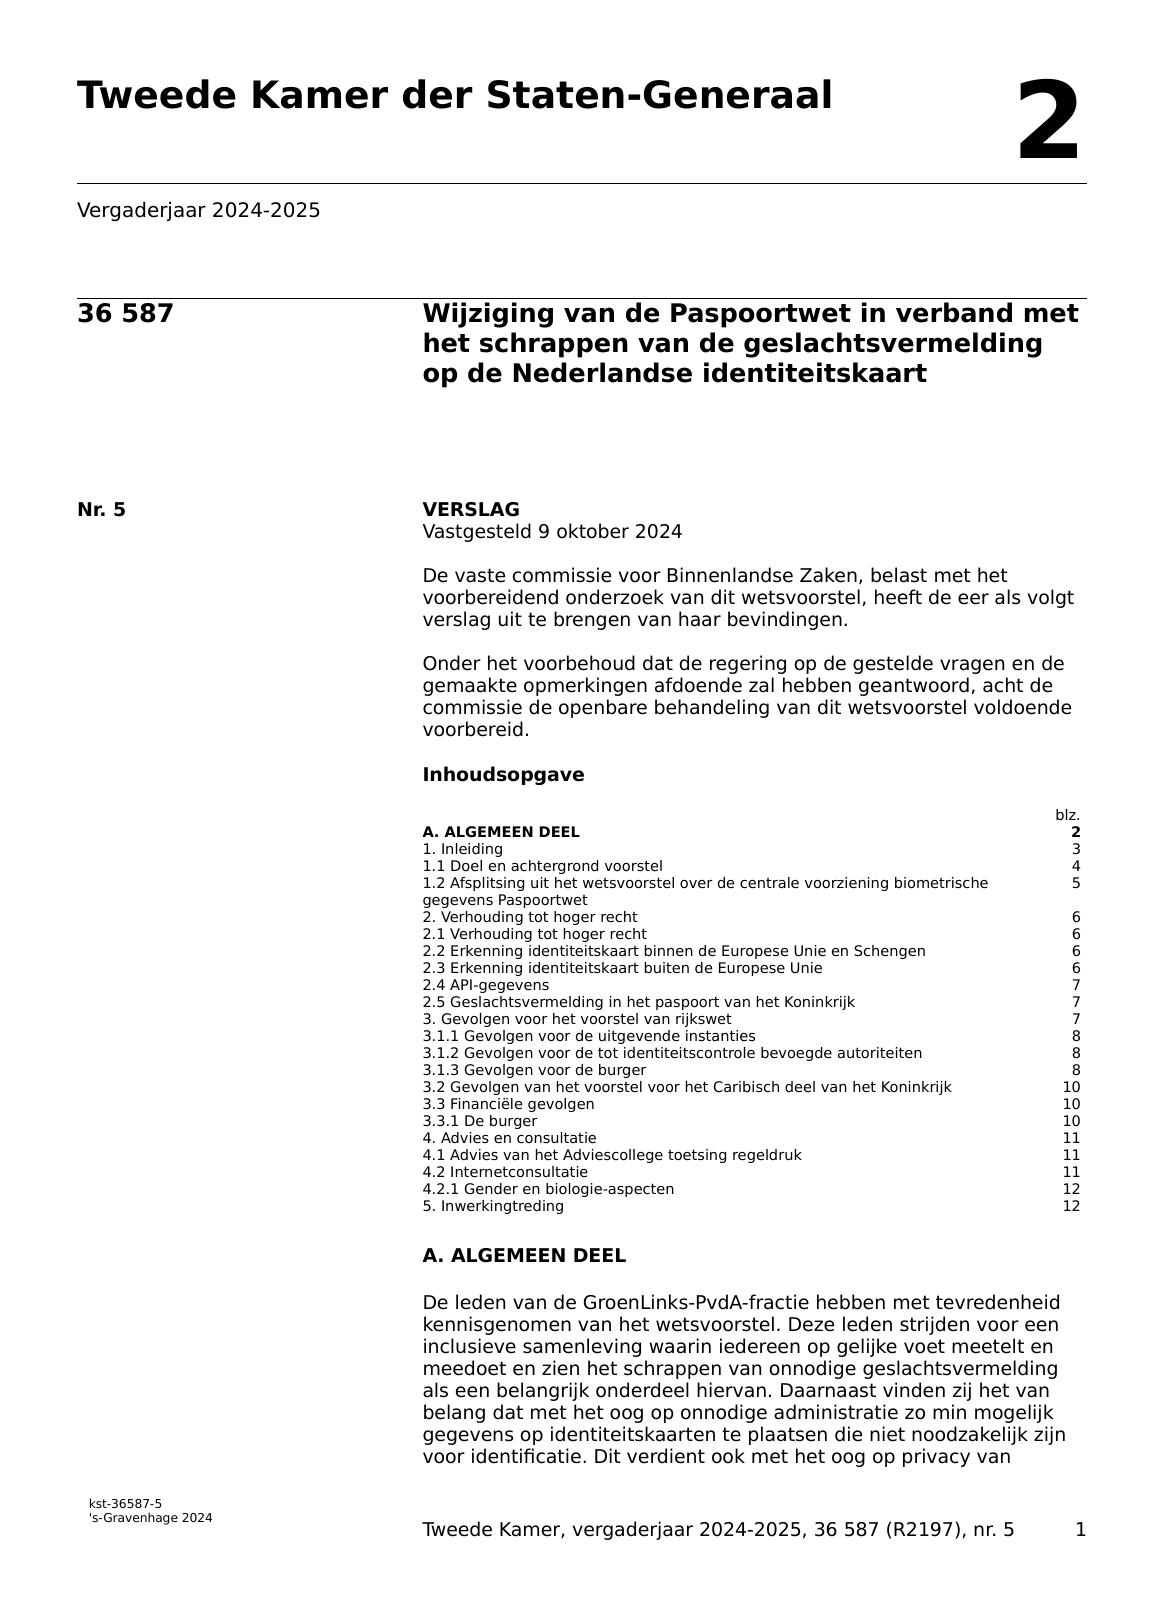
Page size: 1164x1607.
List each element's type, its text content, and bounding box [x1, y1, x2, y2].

table_cell 10 [1028, 1079, 1087, 1096]
table_cell 12 [1028, 1198, 1087, 1215]
table_cell 2.4 API-gegevens [422, 977, 1028, 994]
table_cell 7 [1028, 1011, 1087, 1028]
table_cell 4.2.1 Gender en biologie-aspecten [422, 1181, 1028, 1198]
table_cell 3.1.3 Gevolgen voor de burger [422, 1062, 1028, 1079]
text De vaste commissie voor Binnenlandse Zaken, belast met het voorbereidend onderzoek van dit wetsvoorstel, heeft de eer als volgt verslag uit te brengen van haar bevindingen. [422, 565, 1087, 631]
table_cell 10 [1028, 1113, 1087, 1130]
table_cell 8 [1028, 1045, 1087, 1062]
table_cell 2.2 Erkenning identiteitskaart binnen de Europese Unie en Schengen [422, 943, 1028, 960]
table_header blz. [1028, 807, 1087, 824]
subtitle 36 587 Wijziging van de Paspoortwet in verband met het schrappen van de geslachtsvermelding op de Nederlandse identiteitskaart [77, 299, 1087, 388]
table_cell 6 [1028, 943, 1087, 960]
subtitle A. ALGEMEEN DEEL [422, 1245, 1087, 1267]
table_cell 6 [1028, 909, 1087, 926]
table_header [422, 807, 1028, 824]
table_cell 11 [1028, 1130, 1087, 1147]
subtitle Inhoudsopgave [422, 763, 1087, 785]
table_cell A. ALGEMEEN DEEL [422, 824, 1028, 841]
table_cell 7 [1028, 994, 1087, 1011]
table_cell 1.1 Doel en achtergrond voorstel [422, 858, 1028, 875]
table_cell 2 [1028, 824, 1087, 841]
table_cell 2.5 Geslachtsvermelding in het paspoort van het Koninkrijk [422, 994, 1028, 1011]
table_cell 4.2 Internetconsultatie [422, 1164, 1028, 1181]
table_header 2 [886, 59, 1087, 183]
table_cell 7 [1028, 977, 1087, 994]
table_cell 3.3.1 De burger [422, 1113, 1028, 1130]
table_cell 1.2 Afsplitsing uit het wetsvoorstel over de centrale voorziening biometrische gegevens Paspoortwet [422, 875, 1028, 909]
text 's-Gravenhage 2024 [88, 1511, 323, 1525]
table_header Tweede Kamer der Staten-Generaal [77, 59, 886, 183]
table_cell 4 [1028, 858, 1087, 875]
table_cell 6 [1028, 960, 1087, 977]
table_cell 6 [1028, 926, 1087, 943]
table_cell 11 [1028, 1147, 1087, 1164]
table_cell 3. Gevolgen voor het voorstel van rijkswet [422, 1011, 1028, 1028]
table_cell 2. Verhouding tot hoger recht [422, 909, 1028, 926]
text Onder het voorbehoud dat de regering op de gestelde vragen en de gemaakte opmerkingen afdoende zal hebben geantwoord, acht de commissie de openbare behandeling van dit wetsvoorstel voldoende voorbereid. [422, 653, 1087, 741]
text De leden van de GroenLinks-PvdA-fractie hebben met tevredenheid kennisgenomen van het wetsvoorstel. Deze leden strijden voor een inclusieve samenleving waarin iedereen op gelijke voet meetelt en meedoet en zien het schrappen van onnodige geslachtsvermelding als een belangrijk onderdeel hiervan. Daarnaast vinden zij het van belang dat met het oog op onnodige administratie zo min mogelijk gegevens op identiteitskaarten te plaatsen die niet noodzakelijk zijn voor identificatie. Dit verdient ook met het oog op privacy van [422, 1292, 1087, 1468]
table_cell 3.1.2 Gevolgen voor de tot identiteitscontrole bevoegde autoriteiten [422, 1045, 1028, 1062]
text Vastgesteld 9 oktober 2024 [422, 521, 1087, 543]
table_cell 5 [1028, 875, 1087, 909]
table_cell 3 [1028, 841, 1087, 858]
table_cell 2.3 Erkenning identiteitskaart buiten de Europese Unie [422, 960, 1028, 977]
table_cell 5. Inwerkingtreding [422, 1198, 1028, 1215]
table_cell 2.1 Verhouding tot hoger recht [422, 926, 1028, 943]
table_cell 12 [1028, 1181, 1087, 1198]
table_cell 8 [1028, 1062, 1087, 1079]
table_cell 10 [1028, 1096, 1087, 1113]
table_cell 3.3 Financiële gevolgen [422, 1096, 1028, 1113]
table_cell 8 [1028, 1028, 1087, 1045]
table_cell 1. Inleiding [422, 841, 1028, 858]
table_cell 3.1.1 Gevolgen voor de uitgevende instanties [422, 1028, 1028, 1045]
text kst-36587-5 [88, 1497, 323, 1511]
table_cell 4. Advies en consultatie [422, 1130, 1028, 1147]
table_cell 4.1 Advies van het Adviescollege toetsing regeldruk [422, 1147, 1028, 1164]
subtitle Nr. 5 VERSLAG [77, 499, 1087, 521]
table_cell 11 [1028, 1164, 1087, 1181]
table_cell 3.2 Gevolgen van het voorstel voor het Caribisch deel van het Koninkrijk [422, 1079, 1028, 1096]
table_cell Vergaderjaar 2024-2025 [77, 184, 1087, 298]
